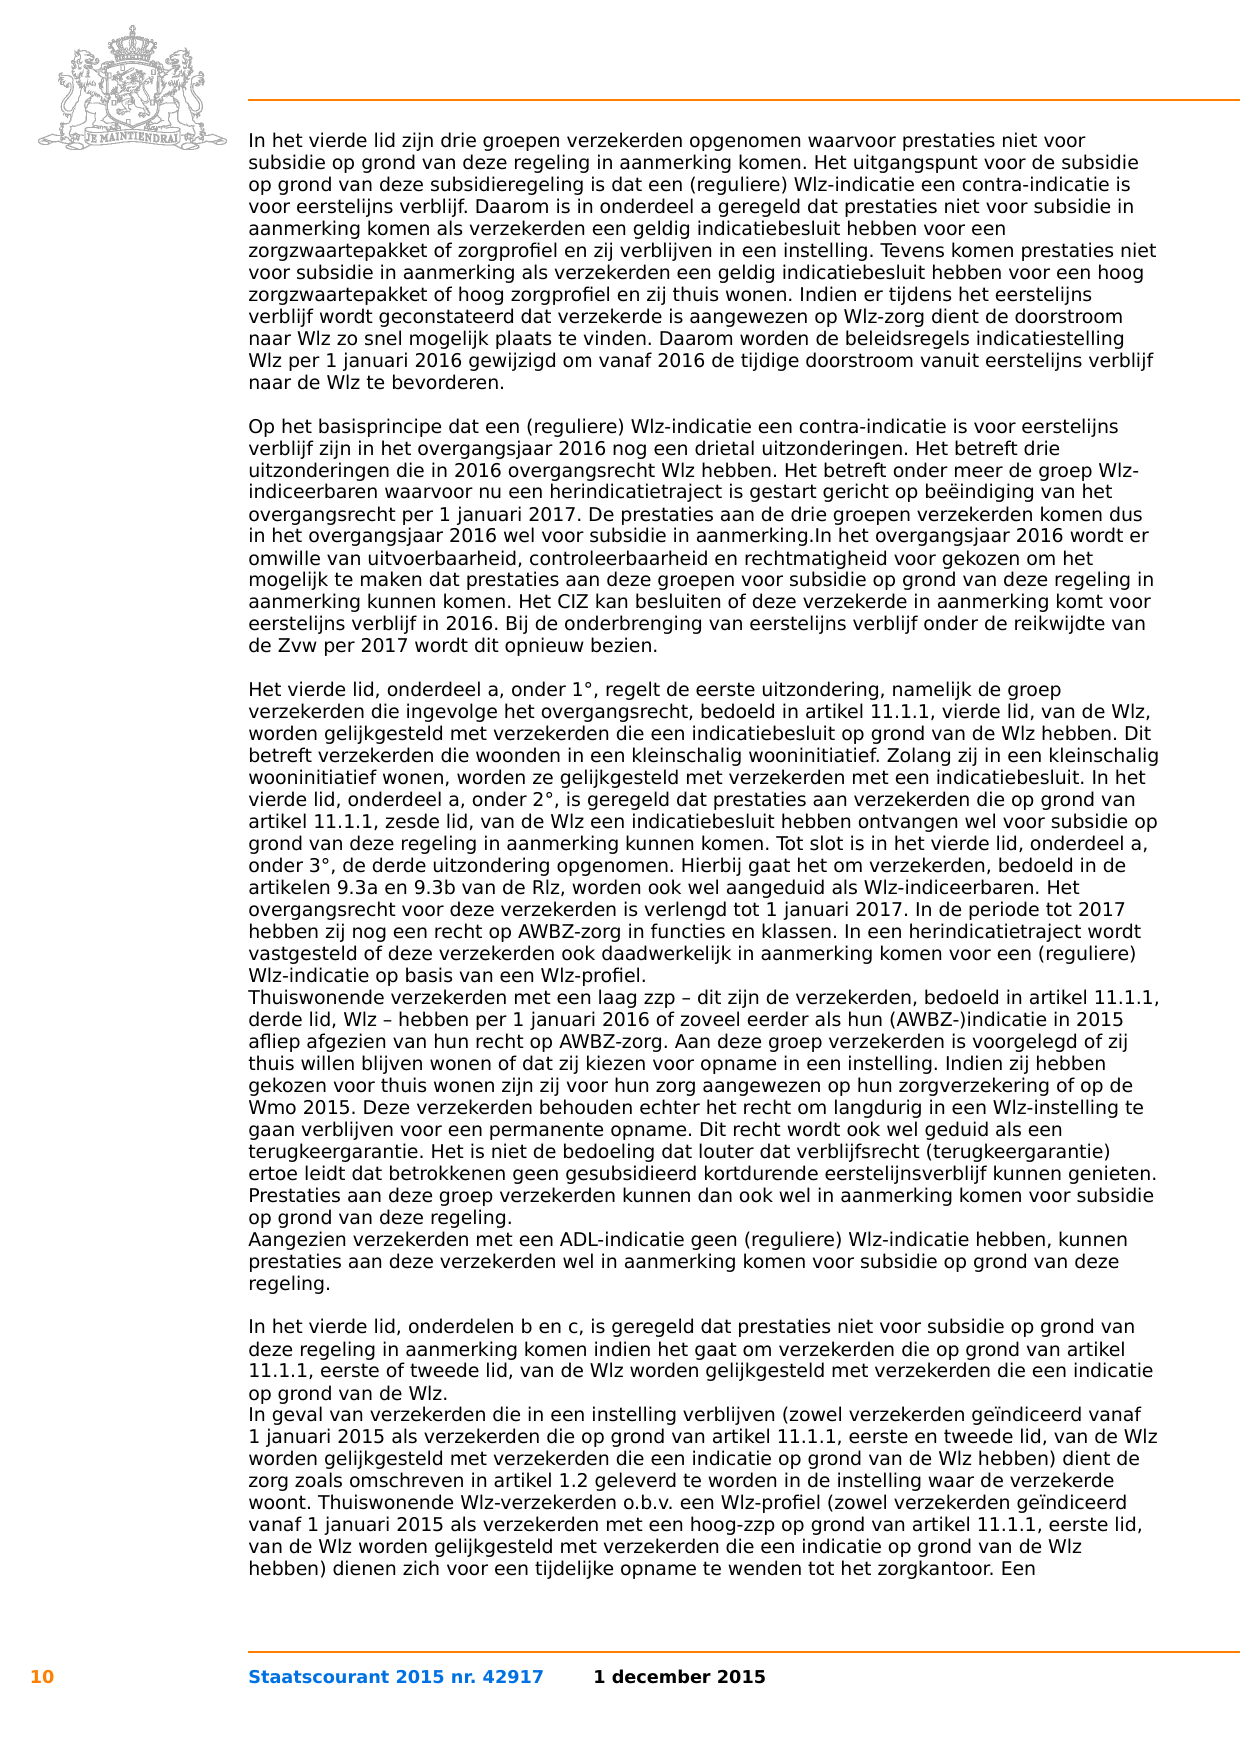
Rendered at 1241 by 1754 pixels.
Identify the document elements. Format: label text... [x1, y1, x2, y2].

text Aangezien verzekerden met een ADL-indicatie geen (reguliere) Wlz-indicatie hebben, kunnen prestaties aan deze verzekerden wel in aanmerking komen voor subsidie op grond van deze regeling. [248, 1229, 1163, 1294]
text In het vierde lid, onderdelen b en c, is geregeld dat prestaties niet voor subsidie op grond van deze regeling in aanmerking komen indien het gaat om verzekerden die op grond van artikel 11.1.1, eerste of tweede lid, van de Wlz worden gelijkgesteld met verzekerden die een indicatie op grond van de Wlz. [248, 1316, 1163, 1404]
text In het vierde lid zijn drie groepen verzekerden opgenomen waarvoor prestaties niet voor subsidie op grond van deze regeling in aanmerking komen. Het uitgangspunt voor de subsidie op grond van deze subsidieregeling is dat een (reguliere) Wlz-indicatie een contra-indicatie is voor eerstelijns verblijf. Daarom is in onderdeel a geregeld dat prestaties niet voor subsidie in aanmerking komen als verzekerden een geldig indicatiebesluit hebben voor een zorgzwaartepakket of zorgprofiel en zij verblijven in een instelling. Tevens komen prestaties niet voor subsidie in aanmerking als verzekerden een geldig indicatiebesluit hebben voor een hoog zorgzwaartepakket of hoog zorgprofiel en zij thuis wonen. Indien er tijdens het eerstelijns verblijf wordt geconstateerd dat verzekerde is aangewezen op Wlz-zorg dient de doorstroom naar Wlz zo snel mogelijk plaats te vinden. Daarom worden de beleidsregels indicatiestelling Wlz per 1 januari 2016 gewijzigd om vanaf 2016 de tijdige doorstroom vanuit eerstelijns verblijf naar de Wlz te bevorderen. [248, 130, 1163, 394]
picture [38, 25, 227, 150]
text Op het basisprincipe dat een (reguliere) Wlz-indicatie een contra-indicatie is voor eerstelijns verblijf zijn in het overgangsjaar 2016 nog een drietal uitzonderingen. Het betreft drie uitzonderingen die in 2016 overgangsrecht Wlz hebben. Het betreft onder meer de groep Wlz-indiceerbaren waarvoor nu een herindicatietraject is gestart gericht op beëindiging van het overgangsrecht per 1 januari 2017. De prestaties aan de drie groepen verzekerden komen dus in het overgangsjaar 2016 wel voor subsidie in aanmerking.In het overgangsjaar 2016 wordt er omwille van uitvoerbaarheid, controleerbaarheid en rechtmatigheid voor gekozen om het mogelijk te maken dat prestaties aan deze groepen voor subsidie op grond van deze regeling in aanmerking kunnen komen. Het CIZ kan besluiten of deze verzekerde in aanmerking komt voor eerstelijns verblijf in 2016. Bij de onderbrenging van eerstelijns verblijf onder de reikwijdte van de Zvw per 2017 wordt dit opnieuw bezien. [248, 416, 1163, 657]
text Het vierde lid, onderdeel a, onder 1°, regelt de eerste uitzondering, namelijk de groep verzekerden die ingevolge het overgangsrecht, bedoeld in artikel 11.1.1, vierde lid, van de Wlz, worden gelijkgesteld met verzekerden die een indicatiebesluit op grond van de Wlz hebben. Dit betreft verzekerden die woonden in een kleinschalig wooninitiatief. Zolang zij in een kleinschalig wooninitiatief wonen, worden ze gelijkgesteld met verzekerden met een indicatiebesluit. In het vierde lid, onderdeel a, onder 2°, is geregeld dat prestaties aan verzekerden die op grond van artikel 11.1.1, zesde lid, van de Wlz een indicatiebesluit hebben ontvangen wel voor subsidie op grond van deze regeling in aanmerking kunnen komen. Tot slot is in het vierde lid, onderdeel a, onder 3°, de derde uitzondering opgenomen. Hierbij gaat het om verzekerden, bedoeld in de artikelen 9.3a en 9.3b van de Rlz, worden ook wel aangeduid als Wlz-indiceerbaren. Het overgangsrecht voor deze verzekerden is verlengd tot 1 januari 2017. In de periode tot 2017 hebben zij nog een recht op AWBZ-zorg in functies en klassen. In een herindicatietraject wordt vastgesteld of deze verzekerden ook daadwerkelijk in aanmerking komen voor een (reguliere) Wlz-indicatie op basis van een Wlz-profiel. [248, 679, 1163, 987]
text Thuiswonende verzekerden met een laag zzp – dit zijn de verzekerden, bedoeld in artikel 11.1.1, derde lid, Wlz – hebben per 1 januari 2016 of zoveel eerder als hun (AWBZ-)indicatie in 2015 afliep afgezien van hun recht op AWBZ-zorg. Aan deze groep verzekerden is voorgelegd of zij thuis willen blijven wonen of dat zij kiezen voor opname in een instelling. Indien zij hebben gekozen voor thuis wonen zijn zij voor hun zorg aangewezen op hun zorgverzekering of op de Wmo 2015. Deze verzekerden behouden echter het recht om langdurig in een Wlz-instelling te gaan verblijven voor een permanente opname. Dit recht wordt ook wel geduid als een terugkeergarantie. Het is niet de bedoeling dat louter dat verblijfsrecht (terugkeergarantie) ertoe leidt dat betrokkenen geen gesubsidieerd kortdurende eerstelijnsverblijf kunnen genieten. Prestaties aan deze groep verzekerden kunnen dan ook wel in aanmerking komen voor subsidie op grond van deze regeling. [248, 987, 1163, 1229]
text In geval van verzekerden die in een instelling verblijven (zowel verzekerden geïndiceerd vanaf 1 januari 2015 als verzekerden die op grond van artikel 11.1.1, eerste en tweede lid, van de Wlz worden gelijkgesteld met verzekerden die een indicatie op grond van de Wlz hebben) dient de zorg zoals omschreven in artikel 1.2 geleverd te worden in de instelling waar de verzekerde woont. Thuiswonende Wlz-verzekerden o.b.v. een Wlz-profiel (zowel verzekerden geïndiceerd vanaf 1 januari 2015 als verzekerden met een hoog-zzp op grond van artikel 11.1.1, eerste lid, van de Wlz worden gelijkgesteld met verzekerden die een indicatie op grond van de Wlz hebben) dienen zich voor een tijdelijke opname te wenden tot het zorgkantoor. Een [248, 1404, 1163, 1580]
